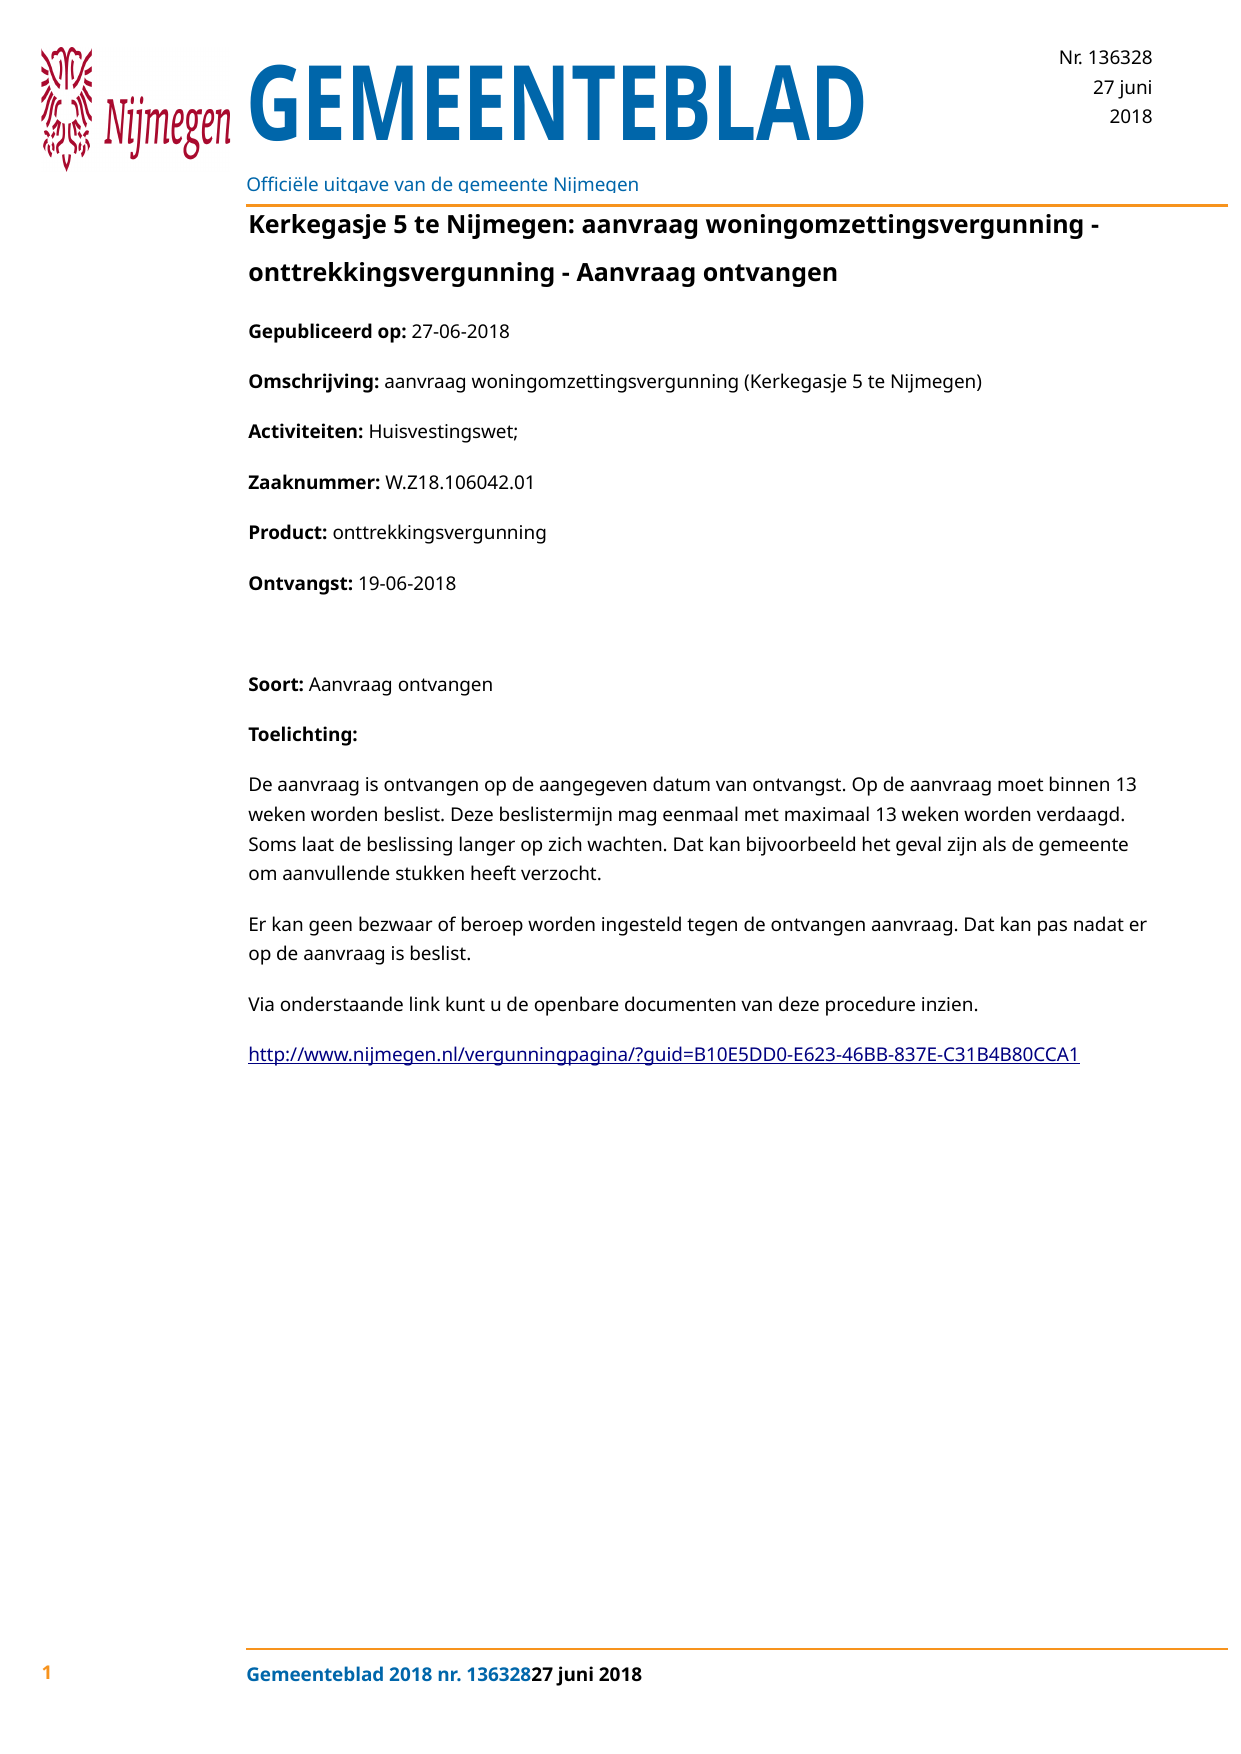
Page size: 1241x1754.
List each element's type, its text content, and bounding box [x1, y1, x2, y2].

text Product: onttrekkingsvergunning [248, 519, 1152, 545]
text Ontvangst: 19-06-2018 [248, 570, 1152, 596]
picture [41, 47, 231, 172]
text Toelichting: [248, 721, 1152, 747]
text De aanvraag is ontvangen op de aangegeven datum van ontvangst. Op de aanvraag moet binnen 13 weken worden beslist. Deze beslistermijn mag eenmaal met maximaal 13 weken worden verdaagd. Soms laat de beslissing langer op zich wachten. Dat kan bijvoorbeeld het geval zijn als de gemeente om aanvullende stukken heeft verzocht. [248, 772, 1152, 886]
text Zaaknummer: W.Z18.106042.01 [248, 469, 1152, 495]
text Activiteiten: Huisvestingswet; [248, 419, 1152, 444]
text Kerkegasje 5 te Nijmegen: aanvraag woningomzettingsvergunning - onttrekkingsvergunning - Aanvraag ontvangen [248, 207, 1152, 288]
text Via onderstaande link kunt u de openbare documenten van deze procedure inzien. [248, 991, 1152, 1017]
text Er kan geen bezwaar of beroep worden ingesteld tegen de ontvangen aanvraag. Dat kan pas nadat er op de aanvraag is beslist. [248, 911, 1152, 966]
text Gepubliceerd op: 27-06-2018 [248, 318, 1152, 344]
text http://www.nijmegen.nl/vergunningpagina/?guid=B10E5DD0-E623-46BB-837E-C31B4B80CCA1 [248, 1041, 1152, 1067]
text Soort: Aanvraag ontvangen [248, 671, 1152, 697]
text Omschrijving: aanvraag woningomzettingsvergunning (Kerkegasje 5 te Nijmegen) [248, 368, 1152, 394]
